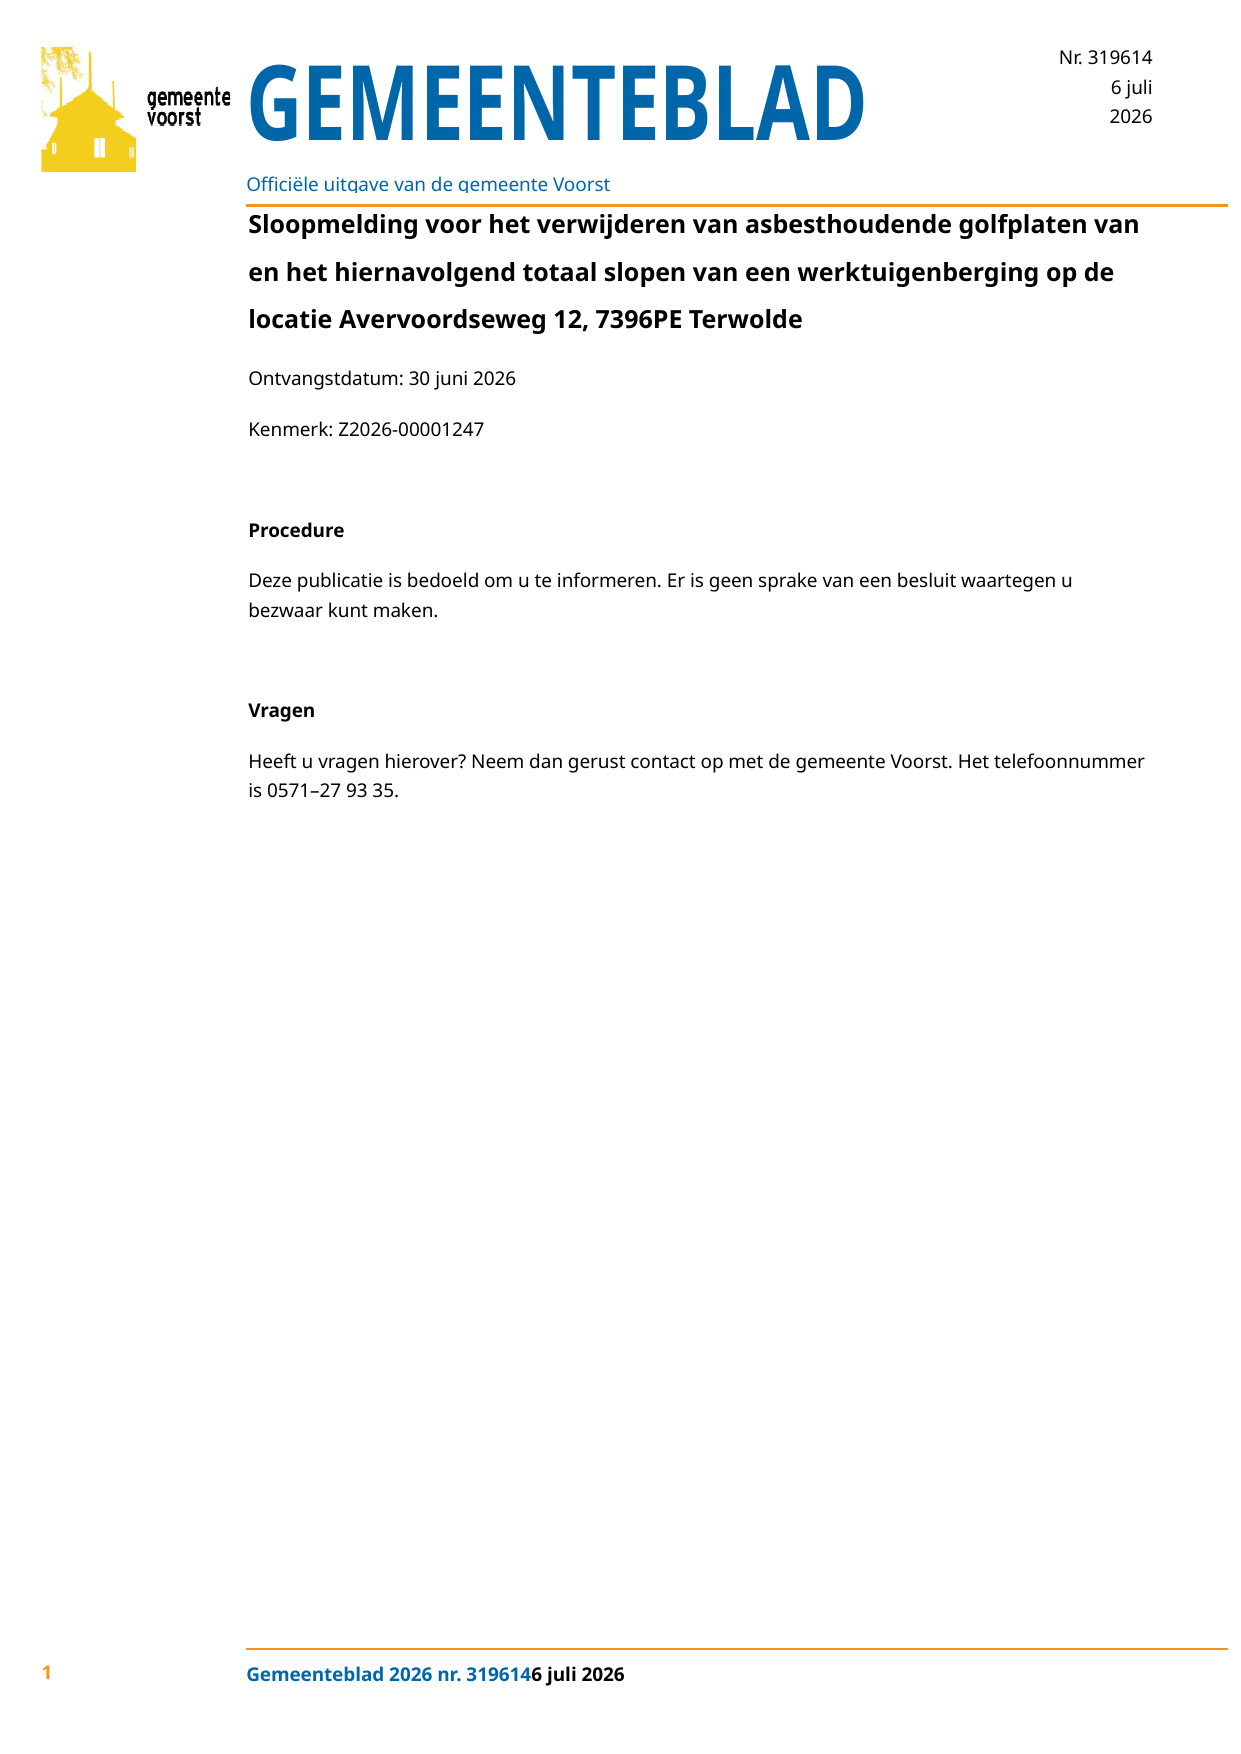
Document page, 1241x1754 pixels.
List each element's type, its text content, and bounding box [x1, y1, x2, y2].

text Sloopmelding voor het verwijderen van asbesthoudende golfplaten van en het hiernavolgend totaal slopen van een werktuigenberging op de locatie Avervoordseweg 12, 7396PE Terwolde [248, 207, 1152, 336]
text Vragen [248, 698, 1152, 723]
text Procedure [248, 517, 1152, 542]
picture [41, 47, 231, 172]
text Heeft u vragen hierover? Neem dan gerust contact op met de gemeente Voorst. Het telefoonnummer is 0571–27 93 35. [248, 748, 1152, 803]
text Ontvangstdatum: 30 juni 2026 [248, 366, 1152, 391]
text Kenmerk: Z2026-00001247 [248, 416, 1152, 442]
text Deze publicatie is bedoeld om u te informeren. Er is geen sprake van een besluit waartegen u bezwaar kunt maken. [248, 567, 1152, 622]
